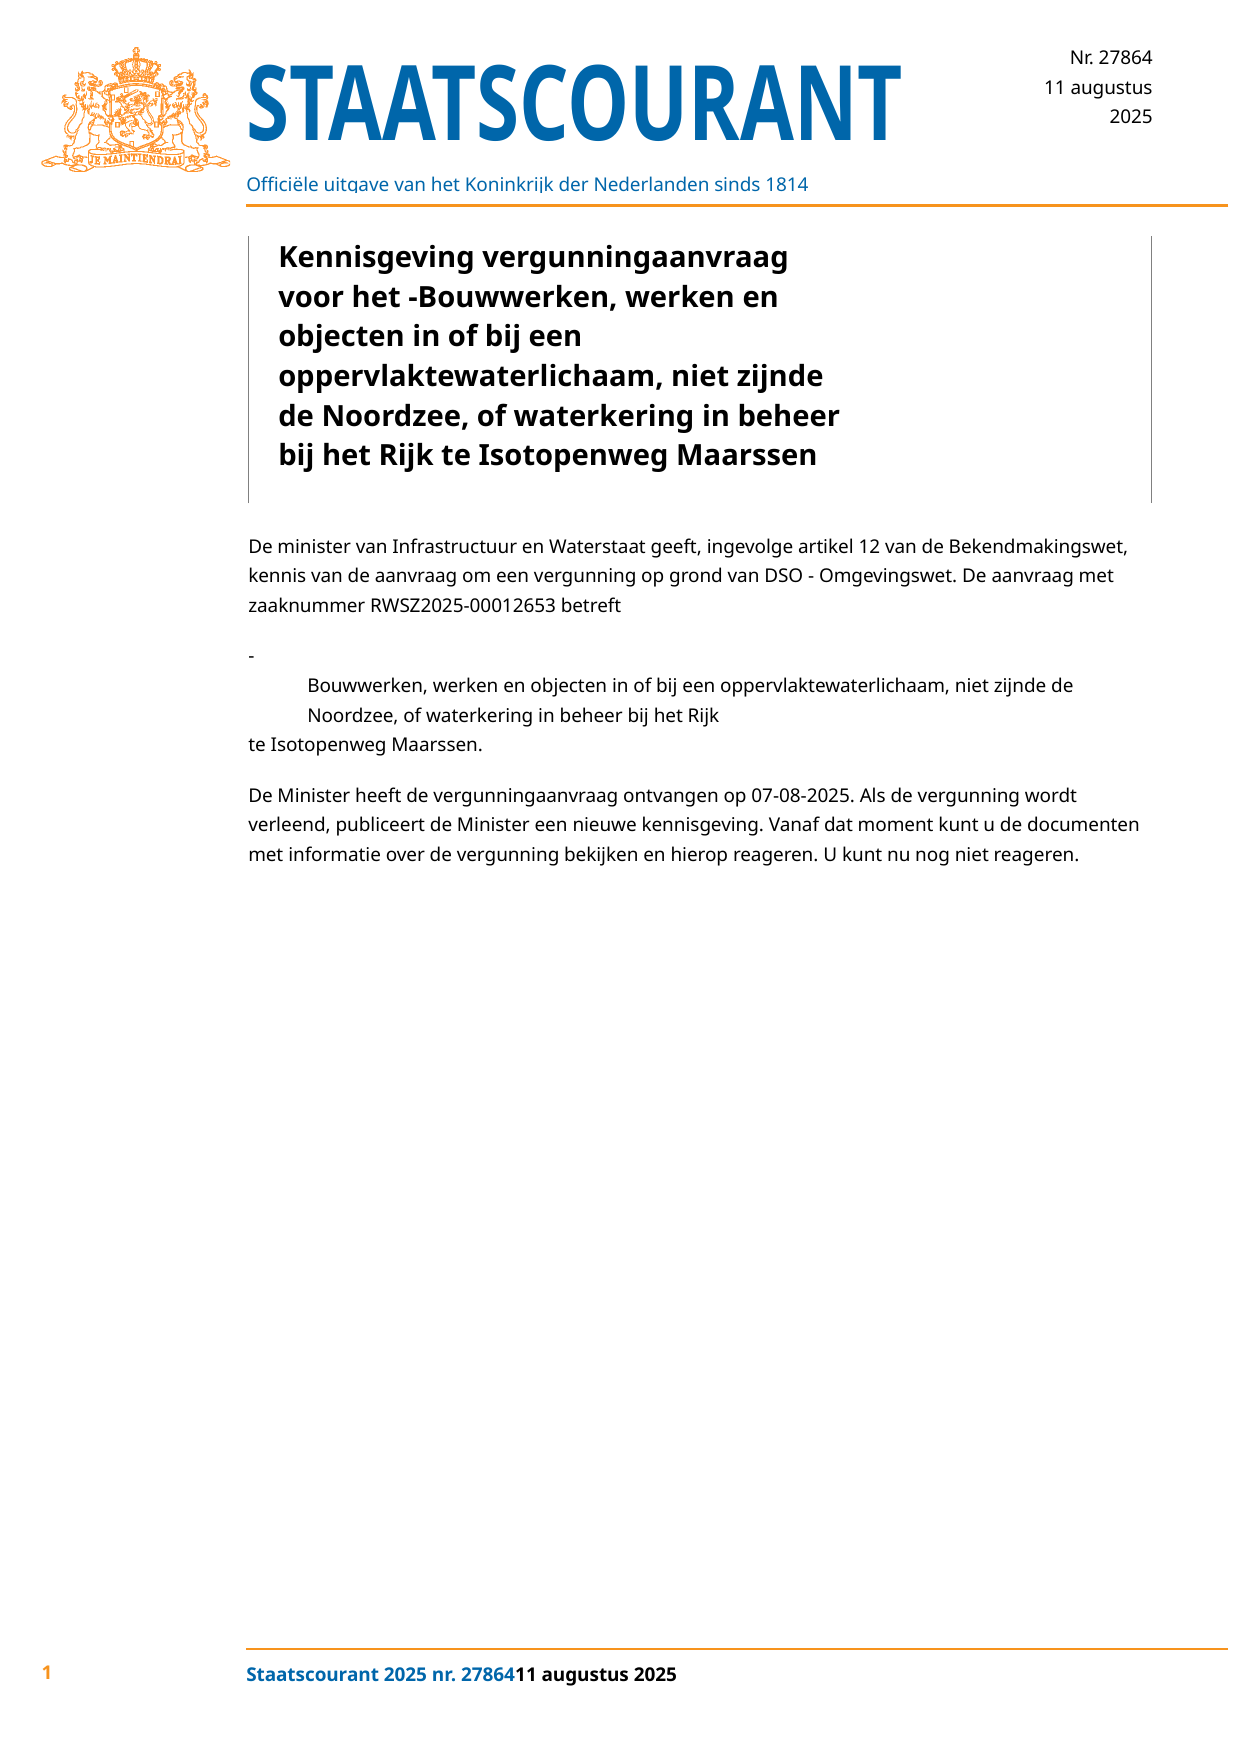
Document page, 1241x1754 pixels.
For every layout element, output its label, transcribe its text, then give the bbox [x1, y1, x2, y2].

picture [912, 236, 1090, 414]
text De Minister heeft de vergunningaanvraag ontvangen op 07-08-2025. Als de vergunning wordt verleend, publiceert de Minister een nieuwe kennisgeving. Vanaf dat moment kunt u de documenten met informatie over de vergunning bekijken en hierop reageren. U kunt nu nog niet reageren. [248, 782, 1152, 867]
table_header [1090, 236, 1151, 413]
picture [41, 47, 231, 172]
text De minister van Infrastructuur en Waterstaat geeft, ingevolge artikel 12 van de Bekendmakingswet, kennis van de aanvraag om een vergunning op grond van DSO - Omgevingswet. De aanvraag met zaaknummer RWSZ2025-00012653 betreft [248, 533, 1152, 618]
text te Isotopenweg Maarssen. [248, 731, 1152, 757]
table_header Kennisgeving vergunningaanvraag voor het -Bouwwerken, werken en objecten in of bij een oppervlaktewaterlichaam, niet zijnde de Noordzee, of waterkering in beheer bij het Rijk te Isotopenweg Maarssen [249, 236, 850, 503]
list Bouwwerken, werken en objecten in of bij een oppervlaktewaterlichaam, niet zijnde de Noordzee, of waterkering in beheer bij het Rijk [248, 672, 1152, 727]
table_header [850, 414, 1151, 503]
table_header [850, 236, 912, 413]
